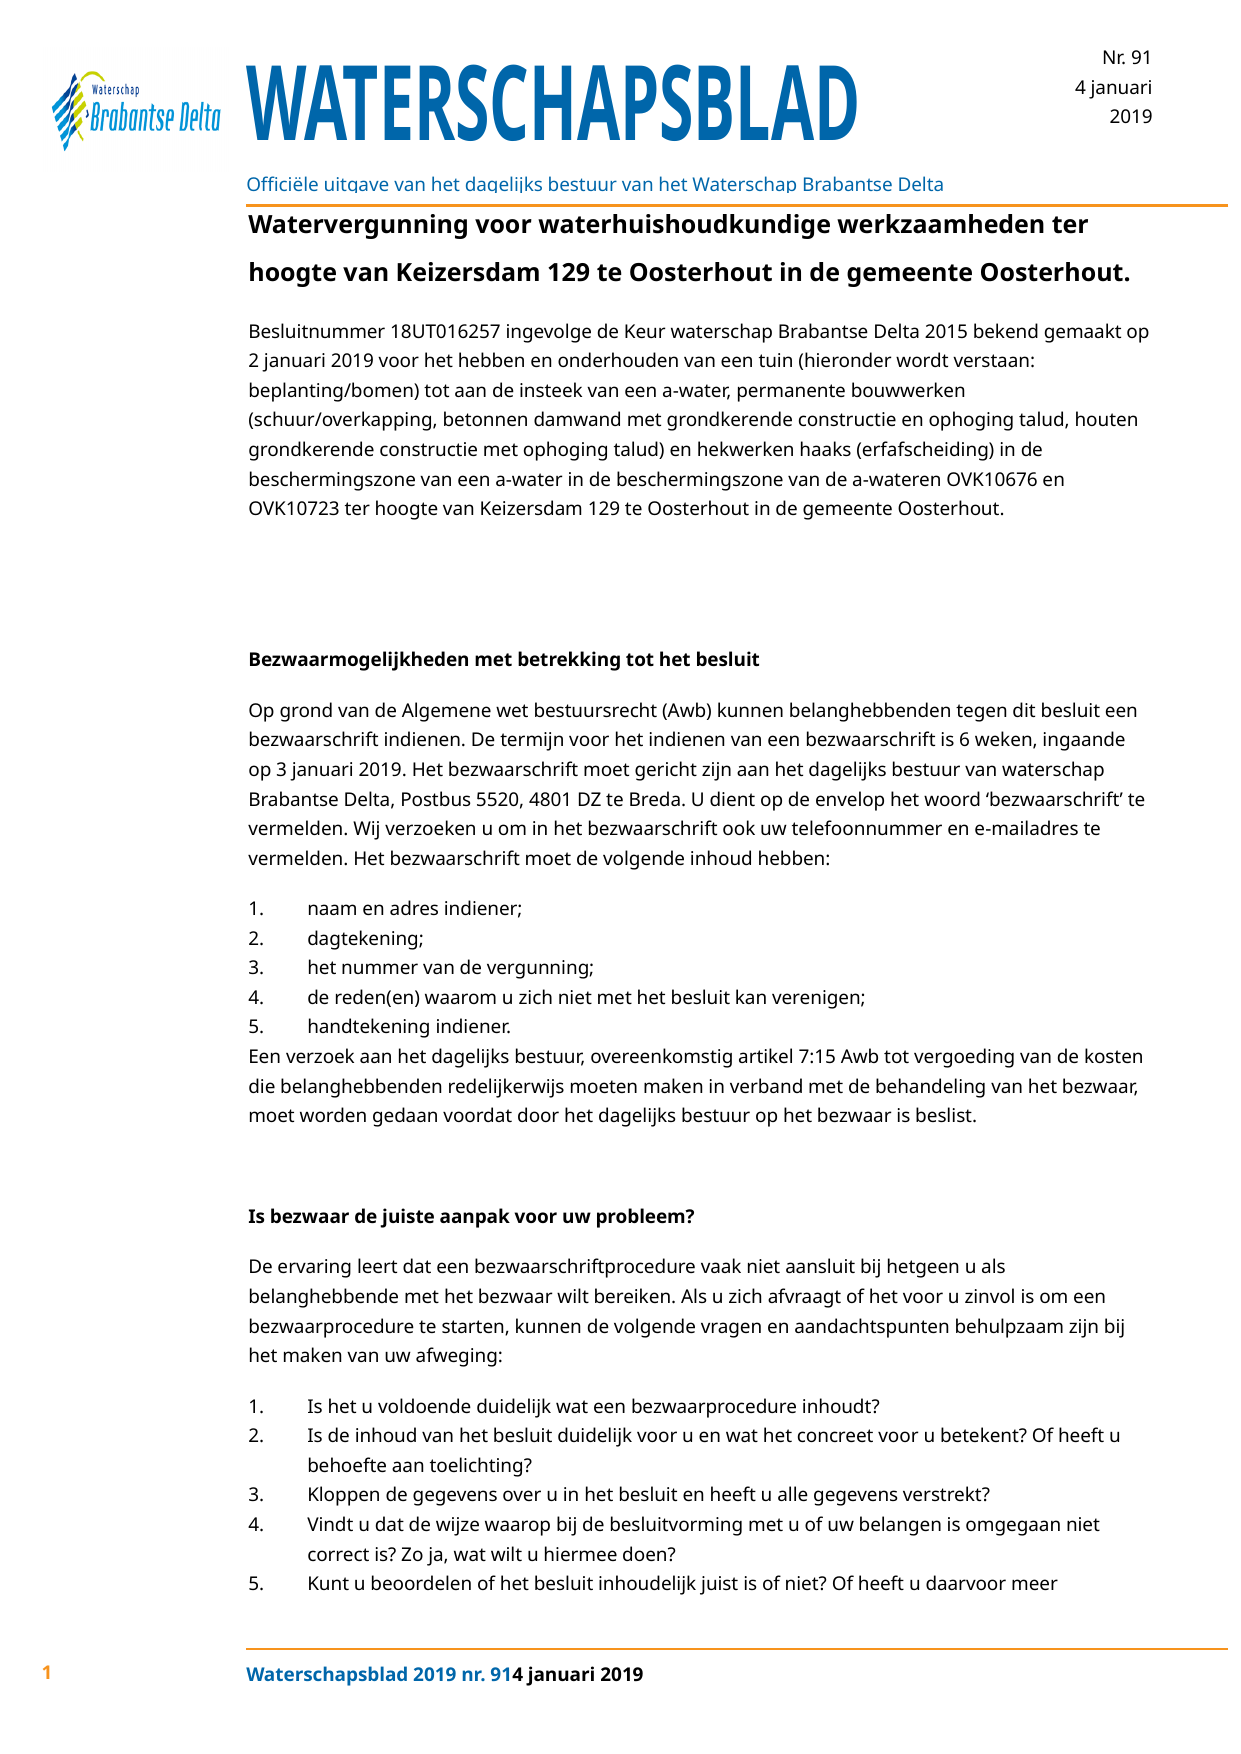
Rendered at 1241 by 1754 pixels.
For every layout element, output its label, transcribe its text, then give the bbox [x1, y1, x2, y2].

picture [41, 47, 231, 172]
list Kunt u beoordelen of het besluit inhoudelijk juist is of niet? Of heeft u daarvoor meer [248, 1570, 1152, 1596]
text Is bezwaar de juiste aanpak voor uw probleem? [248, 1203, 1152, 1229]
text Bezwaarmogelijkheden met betrekking tot het besluit [248, 647, 1152, 672]
list dagtekening; [248, 925, 1152, 951]
list de reden(en) waarom u zich niet met het besluit kan verenigen; [248, 984, 1152, 1010]
list naam en adres indiener; [248, 895, 1152, 921]
text Een verzoek aan het dagelijks bestuur, overeenkomstig artikel 7:15 Awb tot vergoeding van de kosten die belanghebbenden redelijkerwijs moeten maken in verband met de behandeling van het bezwaar, moet worden gedaan voordat door het dagelijks bestuur op het bezwaar is beslist. [248, 1043, 1152, 1128]
list Kloppen de gegevens over u in het besluit en heeft u alle gegevens verstrekt? [248, 1482, 1152, 1507]
list Vindt u dat de wijze waarop bij de besluitvorming met u of uw belangen is omgegaan niet correct is? Zo ja, wat wilt u hiermee doen? [248, 1511, 1152, 1567]
text Op grond van de Algemene wet bestuursrecht (Awb) kunnen belanghebbenden tegen dit besluit een bezwaarschrift indienen. De termijn voor het indienen van een bezwaarschrift is 6 weken, ingaande op 3 januari 2019. Het bezwaarschrift moet gericht zijn aan het dagelijks bestuur van waterschap Brabantse Delta, Postbus 5520, 4801 DZ te Breda. U dient op de envelop het woord ‘bezwaarschrift’ te vermelden. Wij verzoeken u om in het bezwaarschrift ook uw telefoonnummer en e‑mailadres te vermelden. Het bezwaarschrift moet de volgende inhoud hebben: [248, 697, 1152, 871]
list handtekening indiener. [248, 1014, 1152, 1039]
list het nummer van de vergunning; [248, 954, 1152, 980]
text Watervergunning voor waterhuishoudkundige werkzaamheden ter hoogte van Keizersdam 129 te Oosterhout in de gemeente Oosterhout. [248, 207, 1152, 288]
list Is het u voldoende duidelijk wat een bezwaarprocedure inhoudt? [248, 1393, 1152, 1419]
text De ervaring leert dat een bezwaarschriftprocedure vaak niet aansluit bij hetgeen u als belanghebbende met het bezwaar wilt bereiken. Als u zich afvraagt of het voor u zinvol is om een bezwaarprocedure te starten, kunnen de volgende vragen en aandachtspunten behulpzaam zijn bij het maken van uw afweging: [248, 1254, 1152, 1368]
text Besluitnummer 18UT016257 ingevolge de Keur waterschap Brabantse Delta 2015 bekend gemaakt op 2 januari 2019 voor het hebben en onderhouden van een tuin (hieronder wordt verstaan: beplanting/bomen) tot aan de insteek van een a-water, permanente bouwwerken (schuur/overkapping, betonnen damwand met grondkerende constructie en ophoging talud, houten grondkerende constructie met ophoging talud) en hekwerken haaks (erfafscheiding) in de beschermingszone van een a-water in de beschermingszone van de a-wateren OVK10676 en OVK10723 ter hoogte van Keizersdam 129 te Oosterhout in de gemeente Oosterhout. [248, 318, 1152, 521]
list Is de inhoud van het besluit duidelijk voor u en wat het concreet voor u betekent? Of heeft u behoefte aan toelichting? [248, 1422, 1152, 1478]
